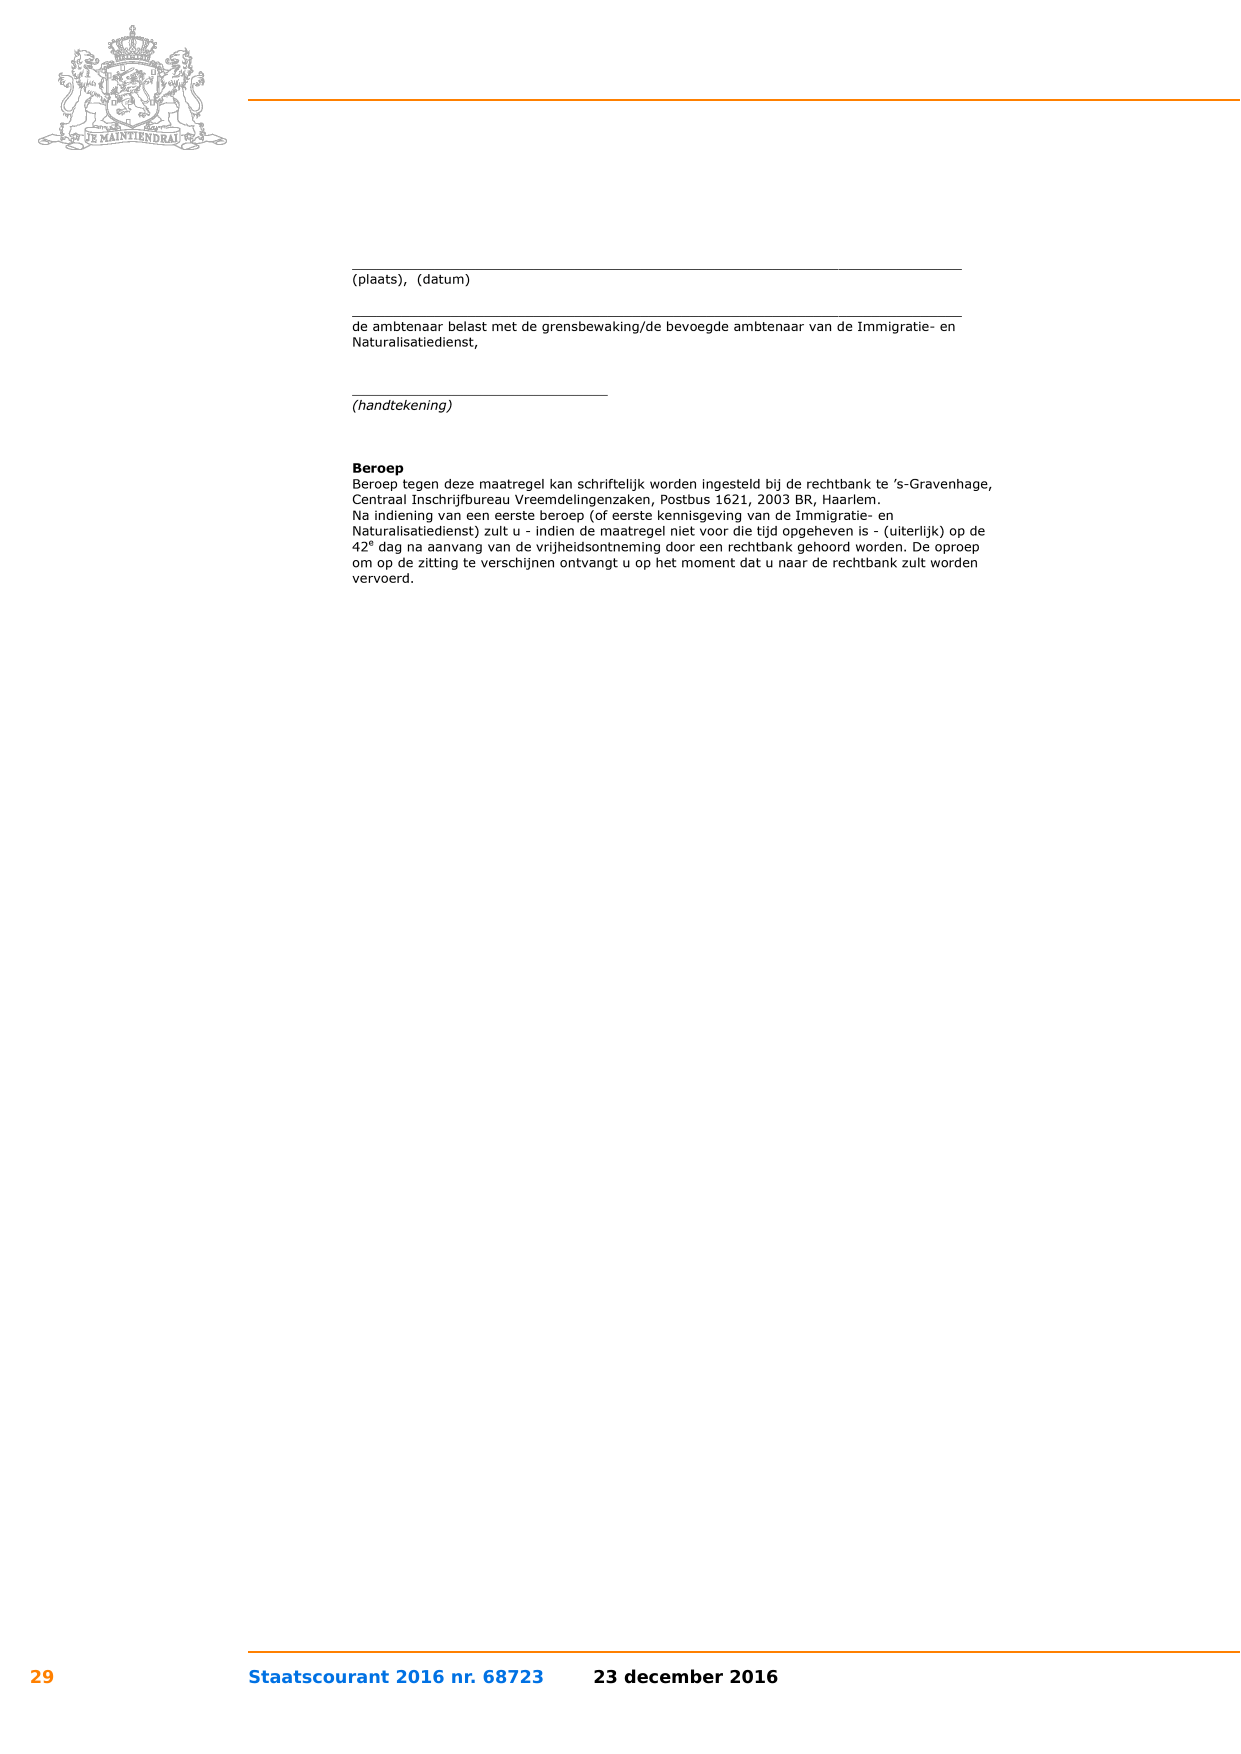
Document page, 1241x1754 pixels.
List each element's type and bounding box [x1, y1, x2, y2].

picture [38, 25, 227, 150]
picture [248, 151, 1105, 1363]
